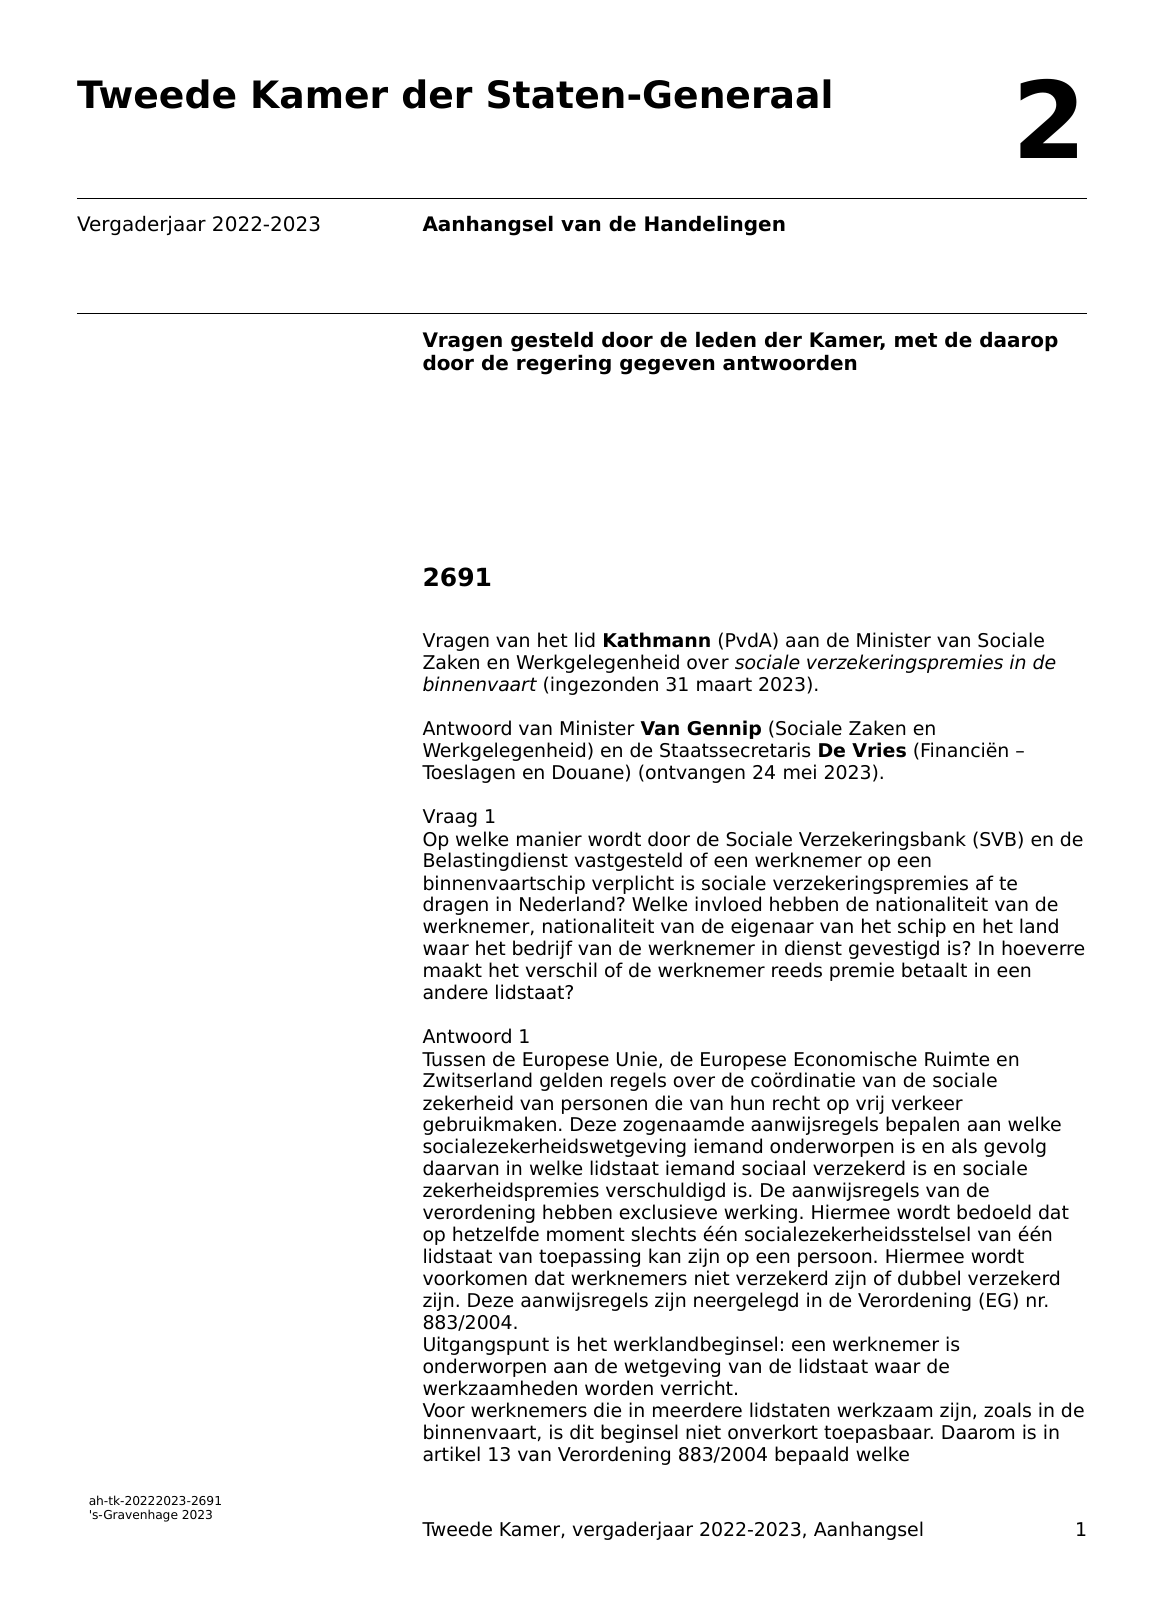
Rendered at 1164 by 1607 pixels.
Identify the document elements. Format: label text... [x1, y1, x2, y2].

text Vraag 1 [422, 806, 1087, 828]
text ah-tk-20222023-2691 [88, 1494, 323, 1508]
table_header Tweede Kamer der Staten-Generaal [77, 59, 886, 198]
text Op welke manier wordt door de Sociale Verzekeringsbank (SVB) en de Belastingdienst vastgesteld of een werknemer op een binnenvaartschip verplicht is sociale verzekeringspremies af te dragen in Nederland? Welke invloed hebben de nationaliteit van de werknemer, nationaliteit van de eigenaar van het schip en het land waar het bedrijf van de werknemer in dienst gevestigd is? In hoeverre maakt het verschil of de werknemer reeds premie betaalt in een andere lidstaat? [422, 828, 1087, 1004]
table_header 2 [886, 59, 1087, 198]
table_cell Aanhangsel van de Handelingen [422, 199, 1087, 313]
text Antwoord van Minister Van Gennip (Sociale Zaken en Werkgelegenheid) en de Staatssecretaris De Vries (Financiën – Toeslagen en Douane) (ontvangen 24 mei 2023). [422, 718, 1087, 784]
table_cell Vragen gesteld door de leden der Kamer, met de daarop door de regering gegeven antwoorden [422, 314, 1087, 375]
text Tussen de Europese Unie, de Europese Economische Ruimte en Zwitserland gelden regels over de coördinatie van de sociale zekerheid van personen die van hun recht op vrij verkeer gebruikmaken. Deze zogenaamde aanwijsregels bepalen aan welke socialezekerheidswetgeving iemand onderworpen is en als gevolg daarvan in welke lidstaat iemand sociaal verzekerd is en sociale zekerheidspremies verschuldigd is. De aanwijsregels van de verordening hebben exclusieve werking. Hiermee wordt bedoeld dat op hetzelfde moment slechts één socialezekerheidsstelsel van één lidstaat van toepassing kan zijn op een persoon. Hiermee wordt voorkomen dat werknemers niet verzekerd zijn of dubbel verzekerd zijn. Deze aanwijsregels zijn neergelegd in de Verordening (EG) nr. 883/2004. [422, 1048, 1087, 1334]
text 2691 [422, 563, 1087, 592]
table_cell [77, 314, 422, 375]
text Vragen van het lid Kathmann (PvdA) aan de Minister van Sociale Zaken en Werkgelegenheid over sociale verzekeringspremies in de binnenvaart (ingezonden 31 maart 2023). [422, 630, 1087, 696]
text Voor werknemers die in meerdere lidstaten werkzaam zijn, zoals in de binnenvaart, is dit beginsel niet onverkort toepasbaar. Daarom is in artikel 13 van Verordening 883/2004 bepaald welke [422, 1400, 1087, 1466]
text Antwoord 1 [422, 1026, 1087, 1048]
table_cell Vergaderjaar 2022-2023 [77, 199, 422, 313]
text Uitgangspunt is het werklandbeginsel: een werknemer is onderworpen aan de wetgeving van de lidstaat waar de werkzaamheden worden verricht. [422, 1334, 1087, 1400]
text 's-Gravenhage 2023 [88, 1508, 323, 1522]
